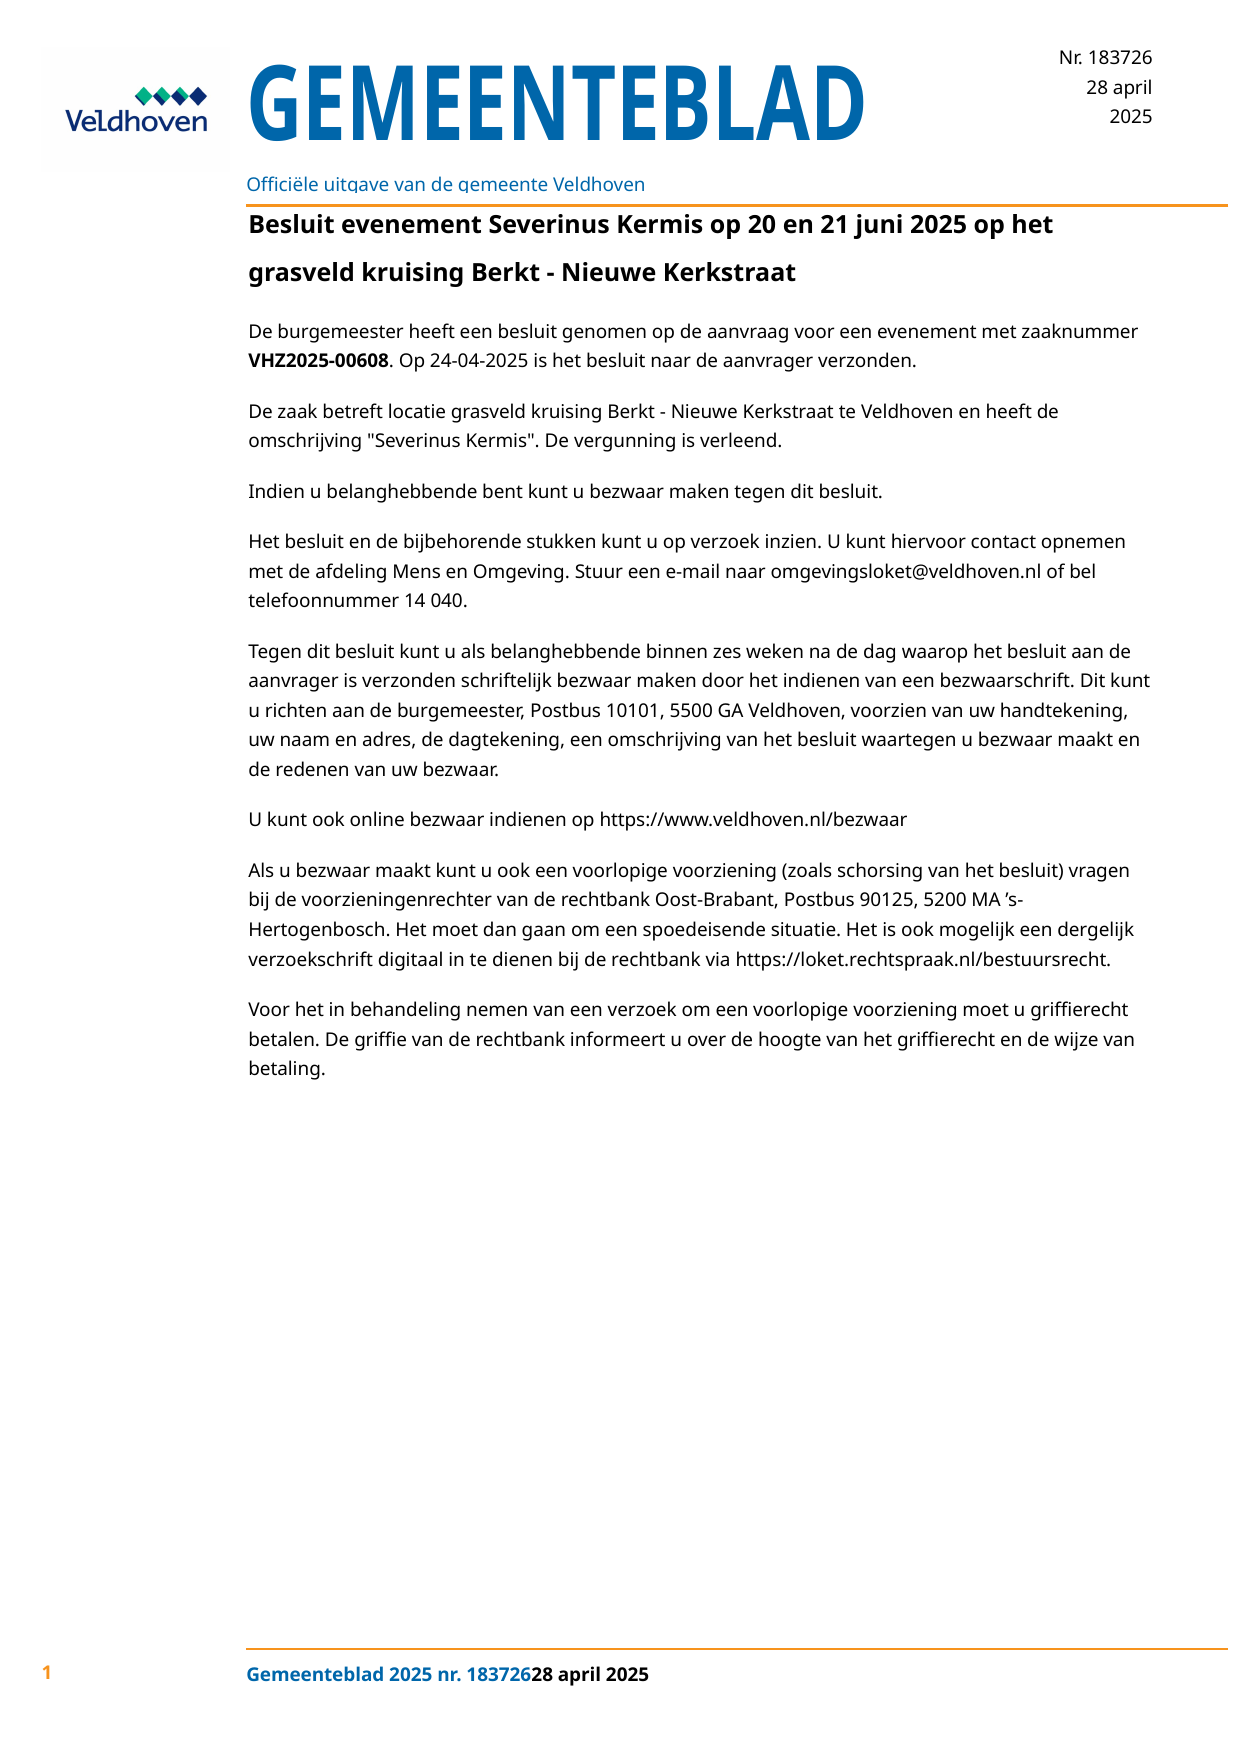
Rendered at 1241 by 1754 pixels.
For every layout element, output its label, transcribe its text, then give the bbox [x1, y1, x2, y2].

text Indien u belanghebbende bent kunt u bezwaar maken tegen dit besluit. [248, 478, 1152, 504]
text Voor het in behandeling nemen van een verzoek om een voorlopige voorziening moet u griffierecht betalen. De griffie van de rechtbank informeert u over de hoogte van het griffierecht en de wijze van betaling. [248, 996, 1152, 1081]
picture [41, 47, 231, 172]
text De zaak betreft locatie grasveld kruising Berkt - Nieuwe Kerkstraat te Veldhoven en heeft de omschrijving "Severinus Kermis". De vergunning is verleend. [248, 398, 1152, 453]
text U kunt ook online bezwaar indienen op https://www.veldhoven.nl/bezwaar [248, 807, 1152, 832]
text Het besluit en de bijbehorende stukken kunt u op verzoek inzien. U kunt hiervoor contact opnemen met de afdeling Mens en Omgeving. Stuur een e-mail naar omgevingsloket@veldhoven.nl of bel telefoonnummer 14 040. [248, 528, 1152, 613]
text Tegen dit besluit kunt u als belanghebbende binnen zes weken na de dag waarop het besluit aan de aanvrager is verzonden schriftelijk bezwaar maken door het indienen van een bezwaarschrift. Dit kunt u richten aan de burgemeester, Postbus 10101, 5500 GA Veldhoven, voorzien van uw handtekening, uw naam en adres, de dagtekening, een omschrijving van het besluit waartegen u bezwaar maakt en de redenen van uw bezwaar. [248, 638, 1152, 782]
text Besluit evenement Severinus Kermis op 20 en 21 juni 2025 op het grasveld kruising Berkt - Nieuwe Kerkstraat [248, 207, 1152, 288]
text Als u bezwaar maakt kunt u ook een voorlopige voorziening (zoals schorsing van het besluit) vragen bij de voorzieningenrechter van de rechtbank Oost-Brabant, Postbus 90125, 5200 MA ’s-Hertogenbosch. Het moet dan gaan om een spoedeisende situatie. Het is ook mogelijk een dergelijk verzoekschrift digitaal in te dienen bij de rechtbank via https://loket.rechtspraak.nl/bestuursrecht. [248, 857, 1152, 972]
text De burgemeester heeft een besluit genomen op de aanvraag voor een evenement met zaaknummer VHZ2025-00608. Op 24-04-2025 is het besluit naar de aanvrager verzonden. [248, 318, 1152, 373]
